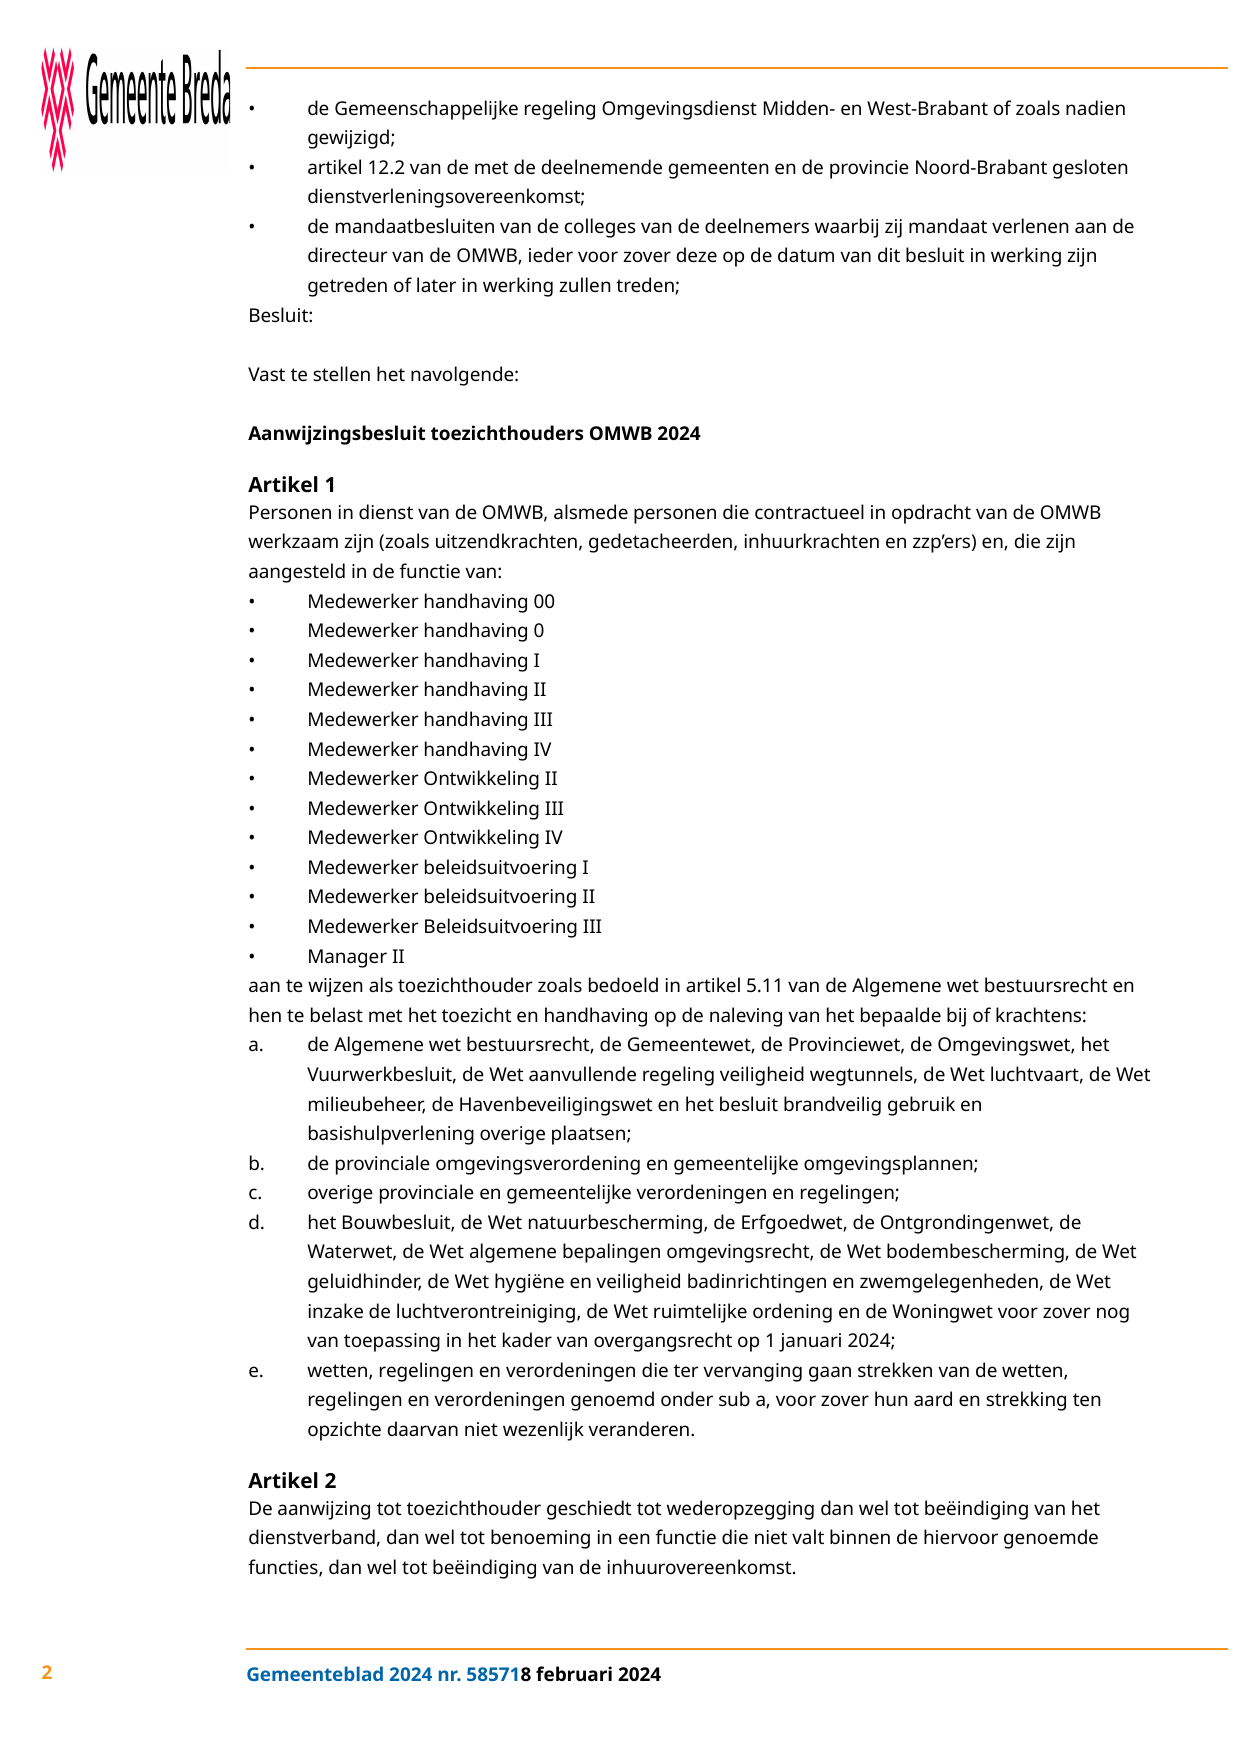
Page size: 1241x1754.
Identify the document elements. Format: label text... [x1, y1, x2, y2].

list Medewerker beleidsuitvoering I [248, 854, 1152, 880]
text Aanwijzingsbesluit toezichthouders OMWB 2024 [248, 420, 1152, 446]
text Personen in dienst van de OMWB, alsmede personen die contractueel in opdracht van de OMWB werkzaam zijn (zoals uitzendkrachten, gedetacheerden, inhuurkrachten en zzp’ers) en, die zijn aangesteld in de functie van: [248, 499, 1152, 584]
list het Bouwbesluit, de Wet natuurbescherming, de Erfgoedwet, de Ontgrondingenwet, de Waterwet, de Wet algemene bepalingen omgevingsrecht, de Wet bodembescherming, de Wet geluidhinder, de Wet hygiëne en veiligheid badinrichtingen en zwemgelegenheden, de Wet inzake de luchtverontreiniging, de Wet ruimtelijke ordening en de Woningwet voor zover nog van toepassing in het kader van overgangsrecht op 1 januari 2024; [248, 1209, 1152, 1353]
text Artikel 1 [248, 471, 1152, 499]
text Artikel 2 [248, 1467, 1152, 1495]
list Medewerker handhaving II [248, 677, 1152, 702]
list Medewerker Ontwikkeling IV [248, 824, 1152, 850]
list Medewerker handhaving 00 [248, 588, 1152, 613]
list Medewerker handhaving III [248, 706, 1152, 732]
list Medewerker beleidsuitvoering II [248, 884, 1152, 909]
list de mandaatbesluiten van de colleges van de deelnemers waarbij zij mandaat verlenen aan de directeur van de OMWB, ieder voor zover deze op de datum van dit besluit in werking zijn getreden of later in werking zullen treden; [248, 213, 1152, 298]
text De aanwijzing tot toezichthouder geschiedt tot wederopzegging dan wel tot beëindiging van het dienstverband, dan wel tot benoeming in een functie die niet valt binnen de hiervoor genoemde functies, dan wel tot beëindiging van de inhuurovereenkomst. [248, 1495, 1152, 1580]
list Medewerker Ontwikkeling II [248, 765, 1152, 791]
list de Gemeenschappelijke regeling Omgevingsdienst Midden- en West-Brabant of zoals nadien gewijzigd; [248, 95, 1152, 150]
list artikel 12.2 van de met de deelnemende gemeenten en de provincie Noord-Brabant gesloten dienstverleningsovereenkomst; [248, 154, 1152, 209]
list de provinciale omgevingsverordening en gemeentelijke omgevingsplannen; [248, 1150, 1152, 1176]
list Medewerker handhaving I [248, 647, 1152, 673]
list Medewerker handhaving 0 [248, 617, 1152, 643]
list Manager II [248, 943, 1152, 968]
list Medewerker Beleidsuitvoering III [248, 913, 1152, 939]
list overige provinciale en gemeentelijke verordeningen en regelingen; [248, 1179, 1152, 1205]
list wetten, regelingen en verordeningen die ter vervanging gaan strekken van de wetten, regelingen en verordeningen genoemd onder sub a, voor zover hun aard en strekking ten opzichte daarvan niet wezenlijk veranderen. [248, 1357, 1152, 1442]
list Medewerker handhaving IV [248, 736, 1152, 761]
list Medewerker Ontwikkeling III [248, 795, 1152, 821]
list de Algemene wet bestuursrecht, de Gemeentewet, de Provinciewet, de Omgevingswet, het Vuurwerkbesluit, de Wet aanvullende regeling veiligheid wegtunnels, de Wet luchtvaart, de Wet milieubeheer, de Havenbeveiligingswet en het besluit brandveilig gebruik en basishulpverlening overige plaatsen; [248, 1032, 1152, 1146]
picture [41, 47, 231, 172]
text aan te wijzen als toezichthouder zoals bedoeld in artikel 5.11 van de Algemene wet bestuursrecht en hen te belast met het toezicht en handhaving op de naleving van het bepaalde bij of krachtens: [248, 972, 1152, 1028]
text Vast te stellen het navolgende: [248, 361, 1152, 387]
text Besluit: [248, 302, 1152, 328]
